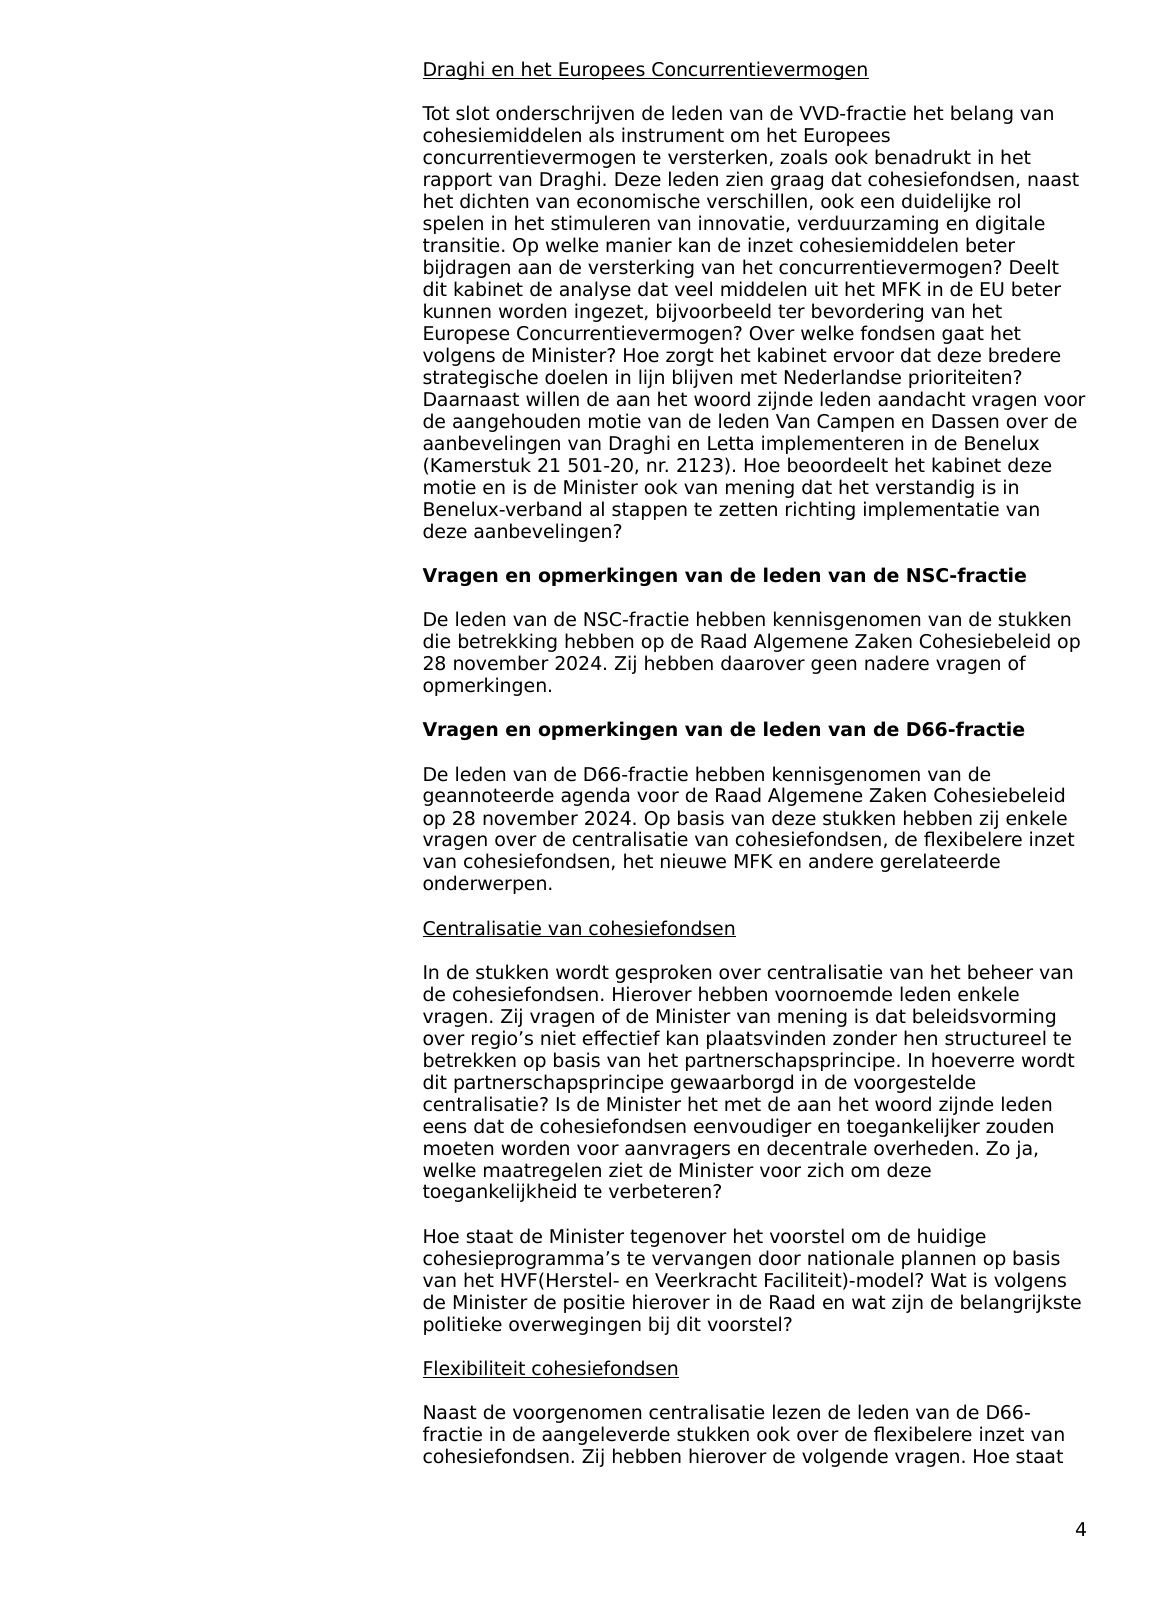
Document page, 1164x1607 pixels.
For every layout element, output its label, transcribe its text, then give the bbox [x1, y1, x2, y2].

text De leden van de NSC-fractie hebben kennisgenomen van de stukken die betrekking hebben op de Raad Algemene Zaken Cohesiebeleid op 28 november 2024. Zij hebben daarover geen nadere vragen of opmerkingen. [422, 609, 1087, 697]
subtitle Vragen en opmerkingen van de leden van de NSC-fractie [422, 565, 1087, 587]
text Naast de voorgenomen centralisatie lezen de leden van de D66-fractie in de aangeleverde stukken ook over de flexibelere inzet van cohesiefondsen. Zij hebben hierover de volgende vragen. Hoe staat [422, 1402, 1087, 1468]
text Tot slot onderschrijven de leden van de VVD-fractie het belang van cohesiemiddelen als instrument om het Europees concurrentievermogen te versterken, zoals ook benadrukt in het rapport van Draghi. Deze leden zien graag dat cohesiefondsen, naast het dichten van economische verschillen, ook een duidelijke rol spelen in het stimuleren van innovatie, verduurzaming en digitale transitie. Op welke manier kan de inzet cohesiemiddelen beter bijdragen aan de versterking van het concurrentievermogen? Deelt dit kabinet de analyse dat veel middelen uit het MFK in de EU beter kunnen worden ingezet, bijvoorbeeld ter bevordering van het Europese Concurrentievermogen? Over welke fondsen gaat het volgens de Minister? Hoe zorgt het kabinet ervoor dat deze bredere strategische doelen in lijn blijven met Nederlandse prioriteiten? Daarnaast willen de aan het woord zijnde leden aandacht vragen voor de aangehouden motie van de leden Van Campen en Dassen over de aanbevelingen van Draghi en Letta implementeren in de Benelux (Kamerstuk 21 501-20, nr. 2123). Hoe beoordeelt het kabinet deze motie en is de Minister ook van mening dat het verstandig is in Benelux-verband al stappen te zetten richting implementatie van deze aanbevelingen? [422, 103, 1087, 543]
subtitle Vragen en opmerkingen van de leden van de D66-fractie [422, 719, 1087, 741]
subtitle Centralisatie van cohesiefondsen [422, 917, 1087, 939]
text De leden van de D66-fractie hebben kennisgenomen van de geannoteerde agenda voor de Raad Algemene Zaken Cohesiebeleid op 28 november 2024. Op basis van deze stukken hebben zij enkele vragen over de centralisatie van cohesiefondsen, de flexibelere inzet van cohesiefondsen, het nieuwe MFK en andere gerelateerde onderwerpen. [422, 763, 1087, 895]
subtitle Draghi en het Europees Concurrentievermogen [422, 59, 1087, 81]
subtitle Flexibiliteit cohesiefondsen [422, 1358, 1087, 1380]
text In de stukken wordt gesproken over centralisatie van het beheer van de cohesiefondsen. Hierover hebben voornoemde leden enkele vragen. Zij vragen of de Minister van mening is dat beleidsvorming over regio’s niet effectief kan plaatsvinden zonder hen structureel te betrekken op basis van het partnerschapsprincipe. In hoeverre wordt dit partnerschapsprincipe gewaarborgd in de voorgestelde centralisatie? Is de Minister het met de aan het woord zijnde leden eens dat de cohesiefondsen eenvoudiger en toegankelijker zouden moeten worden voor aanvragers en decentrale overheden. Zo ja, welke maatregelen ziet de Minister voor zich om deze toegankelijkheid te verbeteren? [422, 962, 1087, 1203]
text Hoe staat de Minister tegenover het voorstel om de huidige cohesieprogramma’s te vervangen door nationale plannen op basis van het HVF(Herstel- en Veerkracht Faciliteit)-model? Wat is volgens de Minister de positie hierover in de Raad en wat zijn de belangrijkste politieke overwegingen bij dit voorstel? [422, 1226, 1087, 1336]
